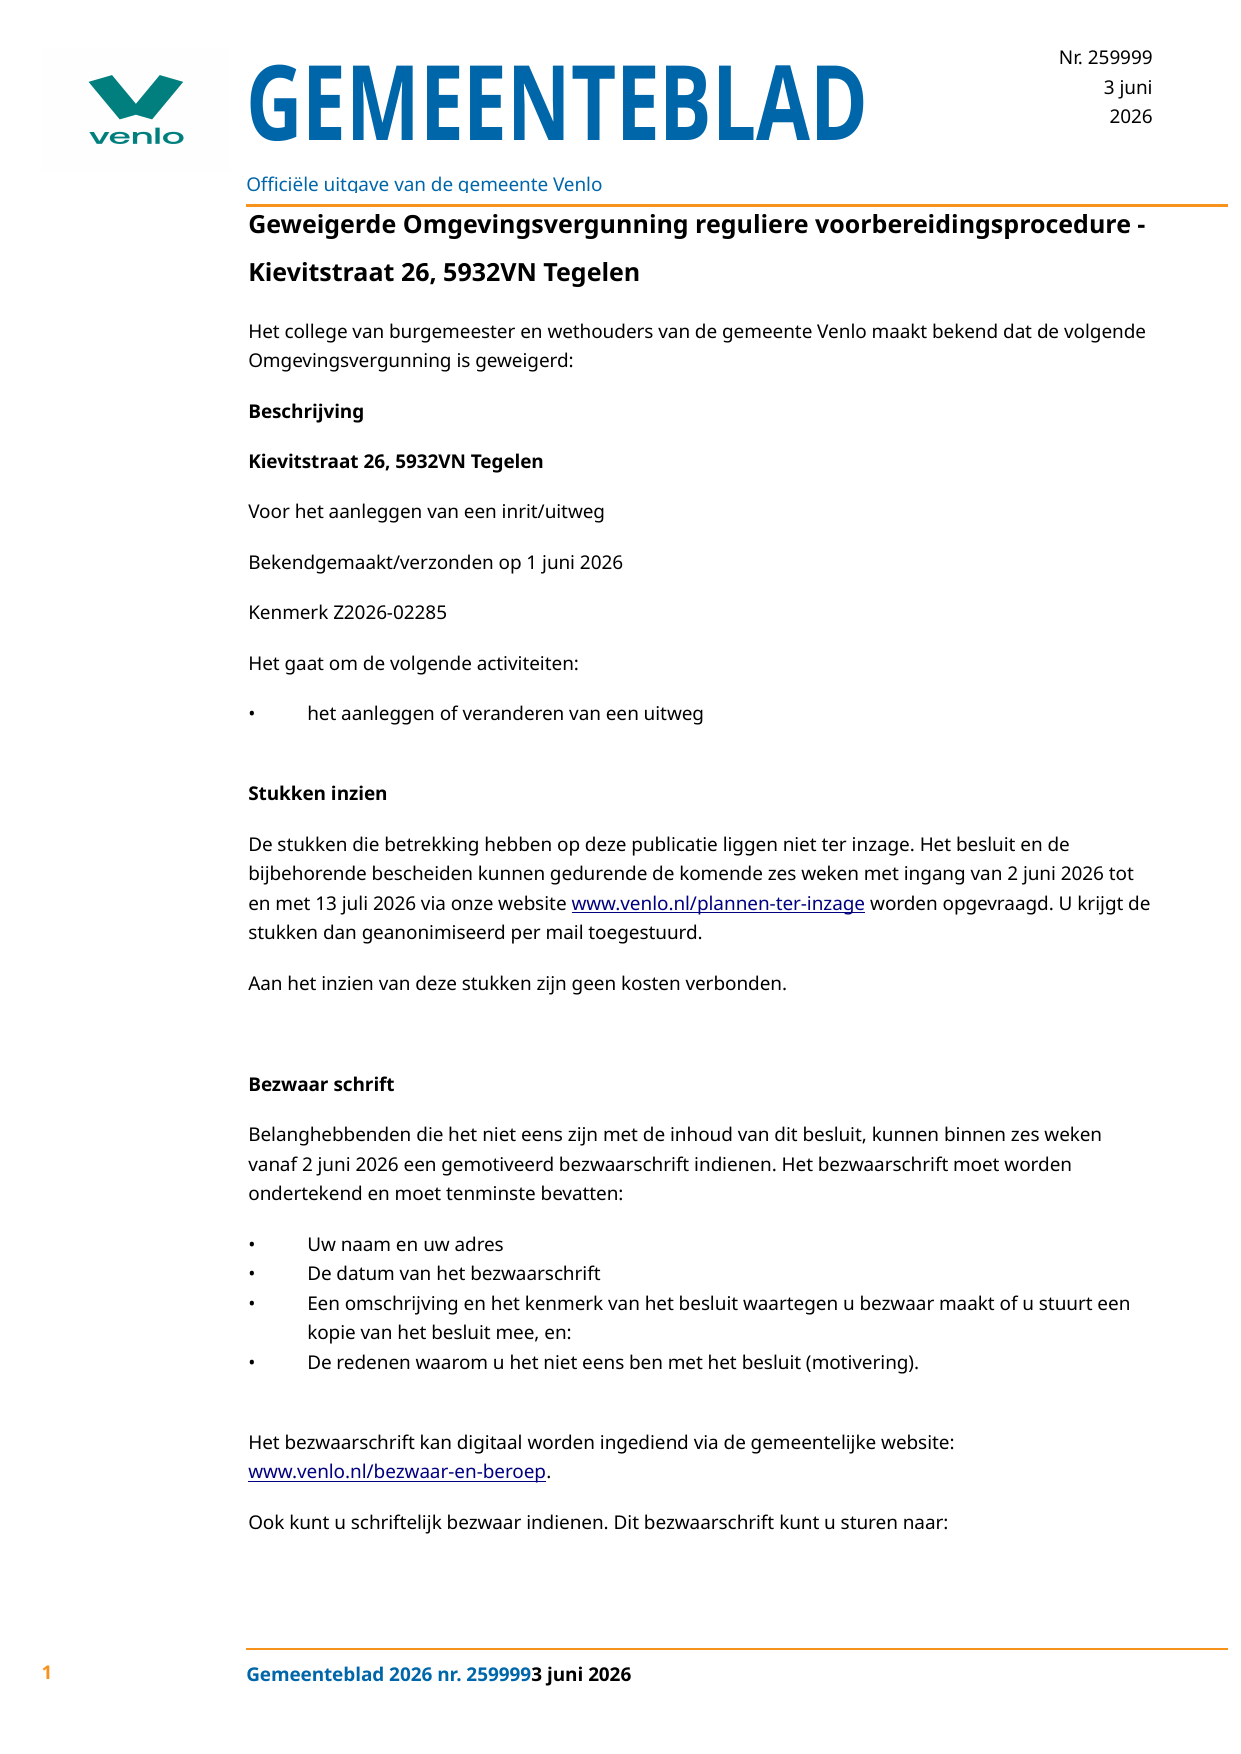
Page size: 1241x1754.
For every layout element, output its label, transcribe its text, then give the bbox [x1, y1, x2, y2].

text Beschrijving [248, 398, 1152, 424]
text Belanghebbenden die het niet eens zijn met de inhoud van dit besluit, kunnen binnen zes weken vanaf 2 juni 2026 een gemotiveerd bezwaarschrift indienen. Het bezwaarschrift moet worden ondertekend en moet tenminste bevatten: [248, 1121, 1152, 1206]
list De datum van het bezwaarschrift [248, 1260, 1152, 1286]
text De stukken die betrekking hebben op deze publicatie liggen niet ter inzage. Het besluit en de bijbehorende bescheiden kunnen gedurende de komende zes weken met ingang van 2 juni 2026 tot en met 13 juli 2026 via onze website www.venlo.nl/plannen-ter-inzage worden opgevraagd. U krijgt de stukken dan geanonimiseerd per mail toegestuurd. [248, 831, 1152, 945]
text Ook kunt u schriftelijk bezwaar indienen. Dit bezwaarschrift kunt u sturen naar: [248, 1509, 1152, 1535]
list De redenen waarom u het niet eens ben met het besluit (motivering). [248, 1349, 1152, 1375]
text Kenmerk Z2026-02285 [248, 599, 1152, 625]
list het aanleggen of veranderen van een uitweg [248, 700, 1152, 726]
text Het college van burgemeester en wethouders van de gemeente Venlo maakt bekend dat de volgende Omgevingsvergunning is geweigerd: [248, 318, 1152, 373]
text Stukken inzien [248, 780, 1152, 806]
picture [41, 47, 231, 172]
list Een omschrijving en het kenmerk van het besluit waartegen u bezwaar maakt of u stuurt een kopie van het besluit mee, en: [248, 1290, 1152, 1345]
text Aan het inzien van deze stukken zijn geen kosten verbonden. [248, 970, 1152, 996]
text Het bezwaarschrift kan digitaal worden ingediend via de gemeentelijke website: www.venlo.nl/bezwaar-en-beroep. [248, 1429, 1152, 1484]
text Kievitstraat 26, 5932VN Tegelen [248, 448, 1152, 474]
text Voor het aanleggen van een inrit/uitweg [248, 499, 1152, 524]
text Bezwaar schrift [248, 1071, 1152, 1097]
list Uw naam en uw adres [248, 1231, 1152, 1257]
text Het gaat om de volgende activiteiten: [248, 650, 1152, 676]
text Geweigerde Omgevingsvergunning reguliere voorbereidingsprocedure - Kievitstraat 26, 5932VN Tegelen [248, 207, 1152, 288]
text Bekendgemaakt/verzonden op 1 juni 2026 [248, 549, 1152, 575]
